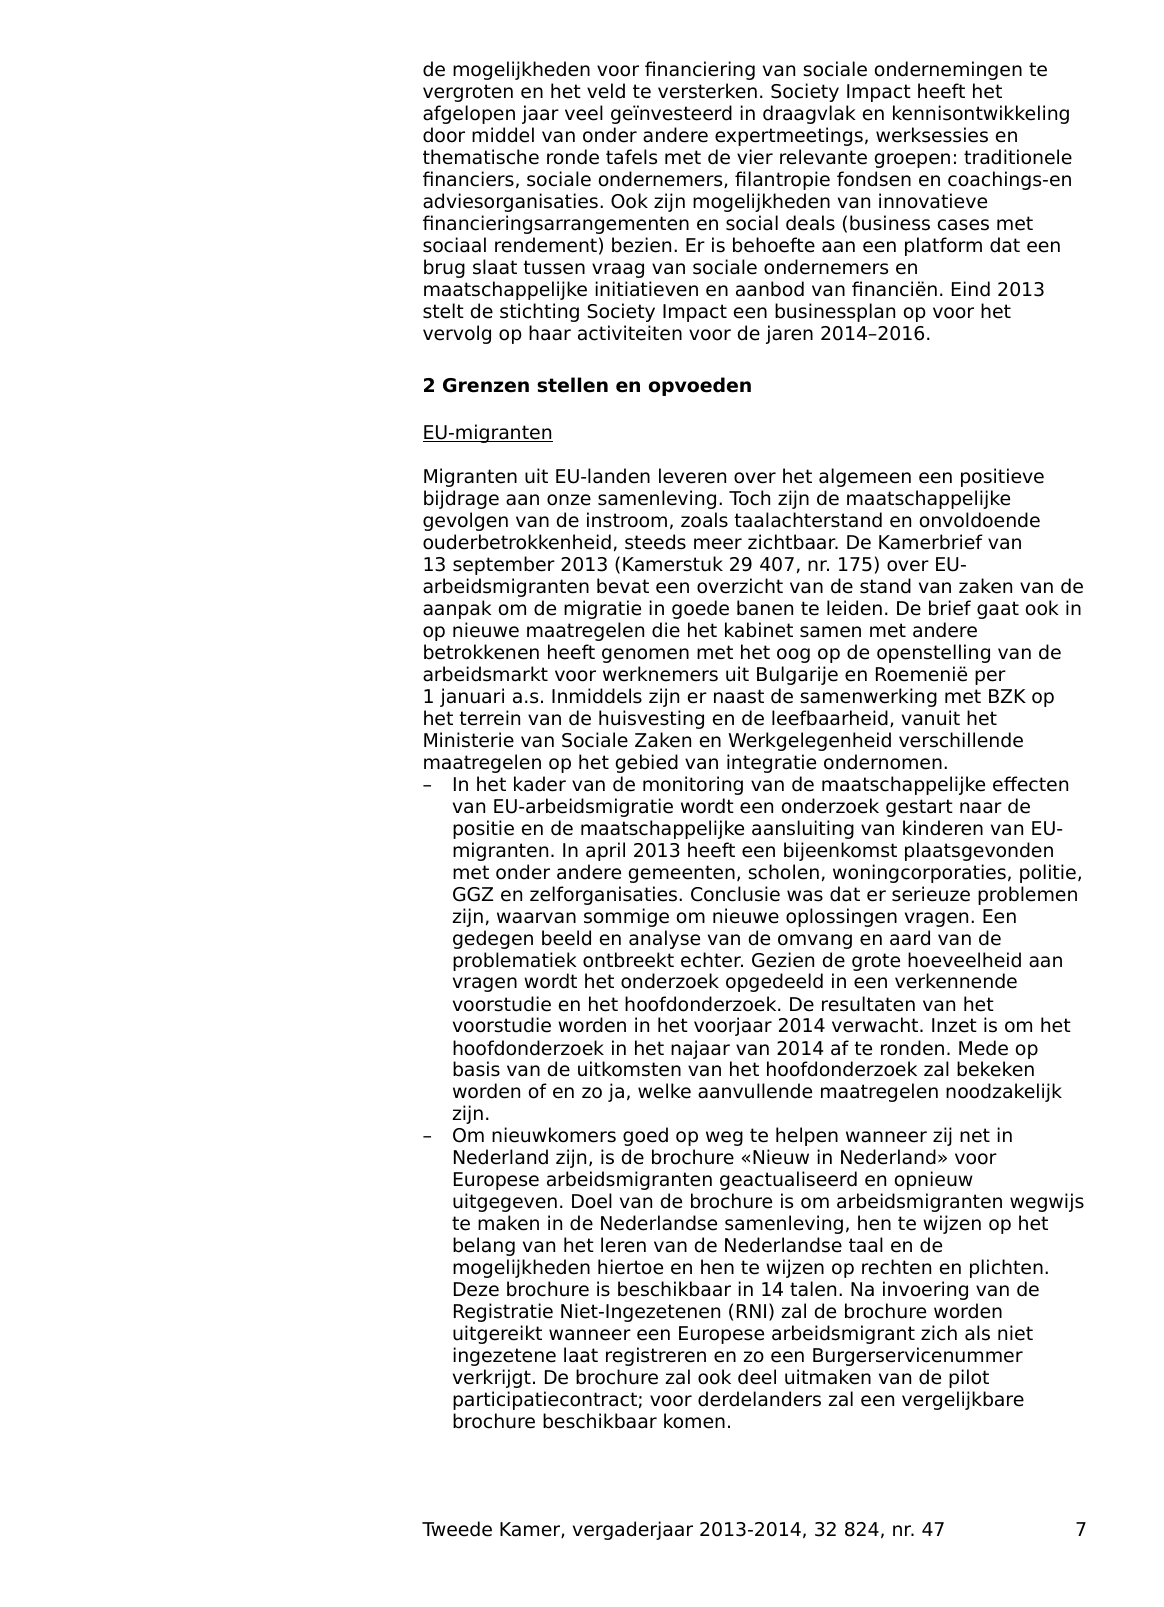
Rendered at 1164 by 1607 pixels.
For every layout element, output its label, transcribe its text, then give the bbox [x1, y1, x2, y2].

text – Om nieuwkomers goed op weg te helpen wanneer zij net in Nederland zijn, is de brochure «Nieuw in Nederland» voor Europese arbeidsmigranten geactualiseerd en opnieuw uitgegeven. Doel van de brochure is om arbeidsmigranten wegwijs te maken in de Nederlandse samenleving, hen te wijzen op het belang van het leren van de Nederlandse taal en de mogelijkheden hiertoe en hen te wijzen op rechten en plichten. Deze brochure is beschikbaar in 14 talen. Na invoering van de Registratie Niet-Ingezetenen (RNI) zal de brochure worden uitgereikt wanneer een Europese arbeidsmigrant zich als niet ingezetene laat registreren en zo een Burgerservicenummer verkrijgt. De brochure zal ook deel uitmaken van de pilot participatiecontract; voor derdelanders zal een vergelijkbare brochure beschikbaar komen. [422, 1125, 1087, 1433]
text de mogelijkheden voor financiering van sociale ondernemingen te vergroten en het veld te versterken. Society Impact heeft het afgelopen jaar veel geïnvesteerd in draagvlak en kennisontwikkeling door middel van onder andere expertmeetings, werksessies en thematische ronde tafels met de vier relevante groepen: traditionele financiers, sociale ondernemers, filantropie fondsen en coachings-en adviesorganisaties. Ook zijn mogelijkheden van innovatieve financieringsarrangementen en social deals (business cases met sociaal rendement) bezien. Er is behoefte aan een platform dat een brug slaat tussen vraag van sociale ondernemers en maatschappelijke initiatieven en aanbod van financiën. Eind 2013 stelt de stichting Society Impact een businessplan op voor het vervolg op haar activiteiten voor de jaren 2014–2016. [422, 59, 1087, 345]
text – In het kader van de monitoring van de maatschappelijke effecten van EU-arbeidsmigratie wordt een onderzoek gestart naar de positie en de maatschappelijke aansluiting van kinderen van EU-migranten. In april 2013 heeft een bijeenkomst plaatsgevonden met onder andere gemeenten, scholen, woningcorporaties, politie, GGZ en zelforganisaties. Conclusie was dat er serieuze problemen zijn, waarvan sommige om nieuwe oplossingen vragen. Een gedegen beeld en analyse van de omvang en aard van de problematiek ontbreekt echter. Gezien de grote hoeveelheid aan vragen wordt het onderzoek opgedeeld in een verkennende voorstudie en het hoofdonderzoek. De resultaten van het voorstudie worden in het voorjaar 2014 verwacht. Inzet is om het hoofdonderzoek in het najaar van 2014 af te ronden. Mede op basis van de uitkomsten van het hoofdonderzoek zal bekeken worden of en zo ja, welke aanvullende maatregelen noodzakelijk zijn. [422, 774, 1087, 1125]
subtitle EU-migranten [422, 422, 1087, 444]
text Migranten uit EU-landen leveren over het algemeen een positieve bijdrage aan onze samenleving. Toch zijn de maatschappelijke gevolgen van de instroom, zoals taalachterstand en onvoldoende ouderbetrokkenheid, steeds meer zichtbaar. De Kamerbrief van 13 september 2013 (Kamerstuk 29 407, nr. 175) over EU-arbeidsmigranten bevat een overzicht van de stand van zaken van de aanpak om de migratie in goede banen te leiden. De brief gaat ook in op nieuwe maatregelen die het kabinet samen met andere betrokkenen heeft genomen met het oog op de openstelling van de arbeidsmarkt voor werknemers uit Bulgarije en Roemenië per 1 januari a.s. Inmiddels zijn er naast de samenwerking met BZK op het terrein van de huisvesting en de leefbaarheid, vanuit het Ministerie van Sociale Zaken en Werkgelegenheid verschillende maatregelen op het gebied van integratie ondernomen. [422, 466, 1087, 774]
subtitle 2 Grenzen stellen en opvoeden [422, 375, 1087, 397]
